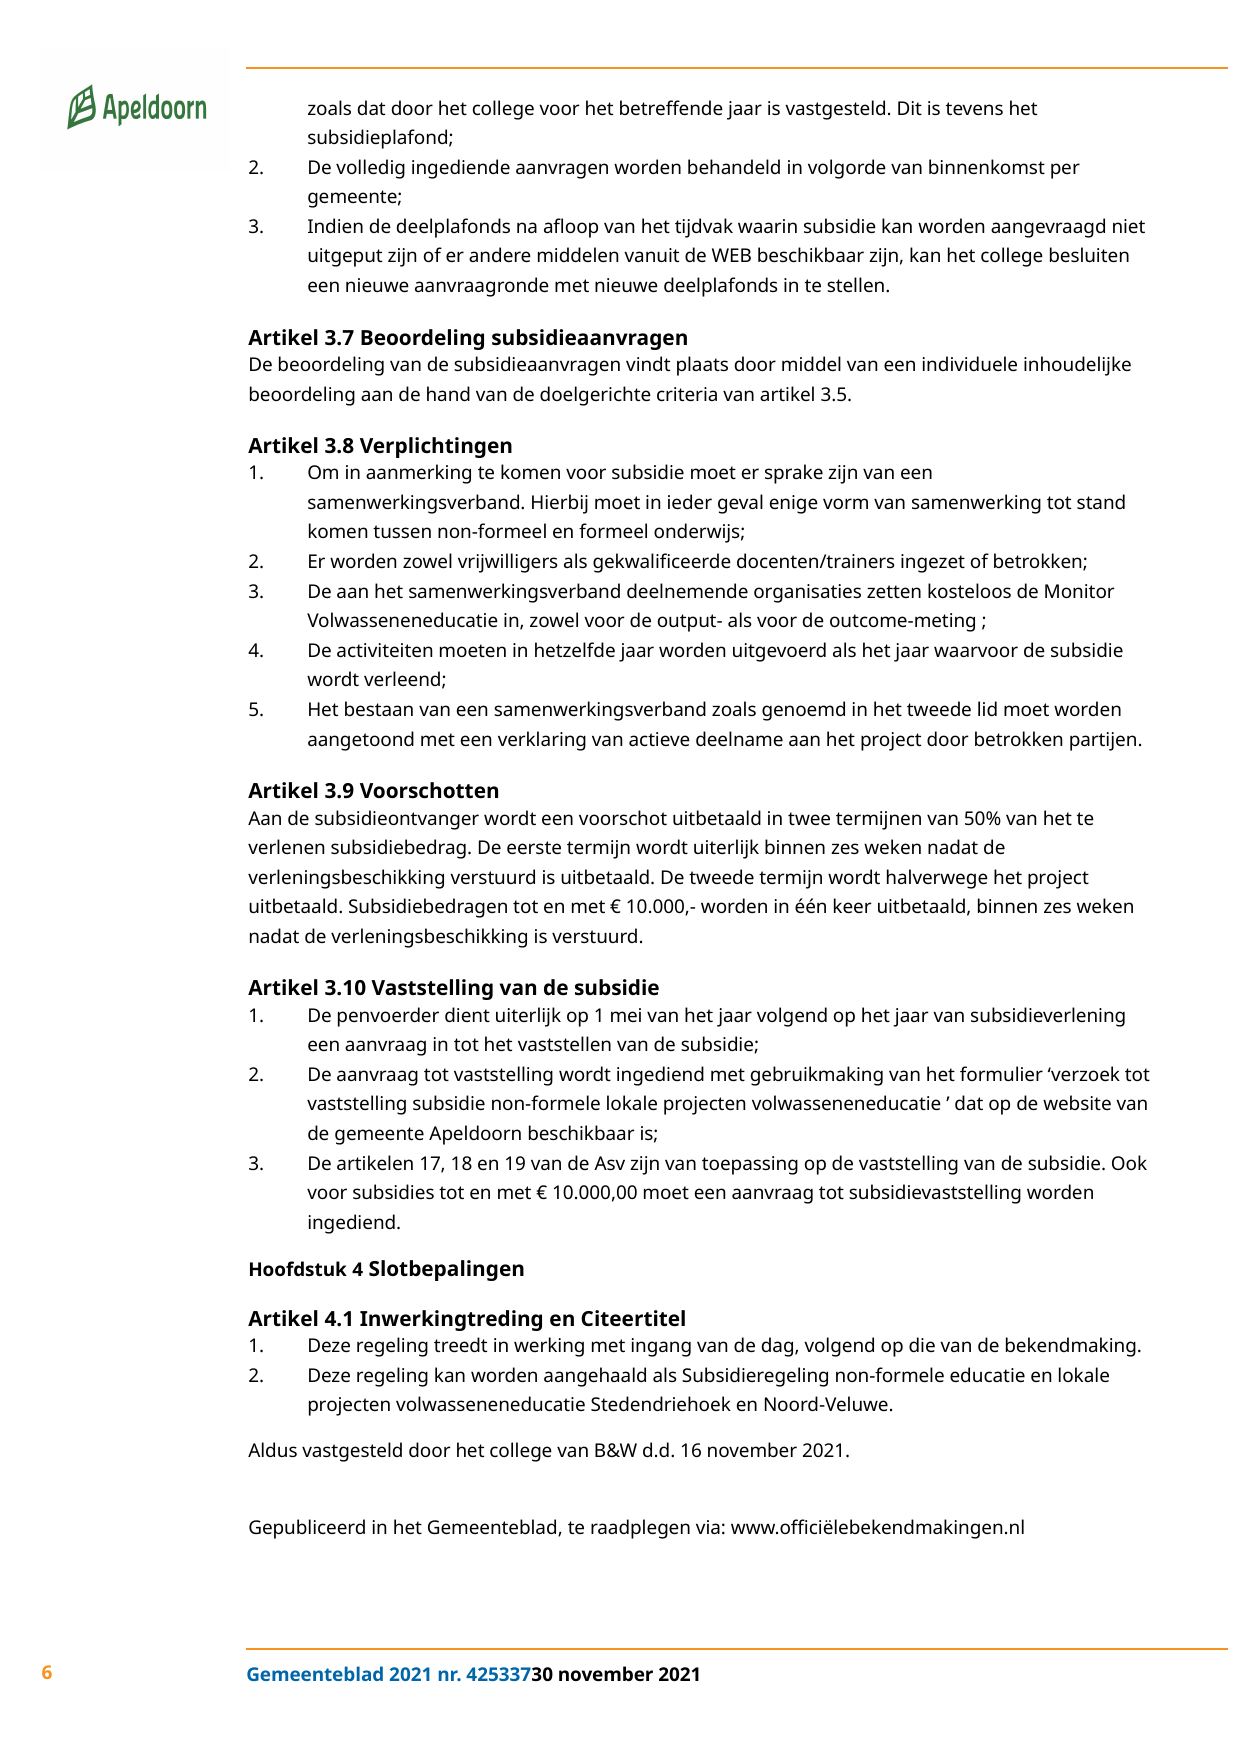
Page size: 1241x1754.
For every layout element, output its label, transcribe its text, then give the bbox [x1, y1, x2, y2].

text Gepubliceerd in het Gemeenteblad, te raadplegen via: www.officiëlebekendmakingen.nl [248, 1514, 1152, 1540]
text Artikel 3.7 Beoordeling subsidieaanvragen [248, 323, 1152, 351]
text Artikel 4.1 Inwerkingtreding en Citeertitel [248, 1304, 1152, 1332]
text Aan de subsidieontvanger wordt een voorschot uitbetaald in twee termijnen van 50% van het te verlenen subsidiebedrag. De eerste termijn wordt uiterlijk binnen zes weken nadat de verleningsbeschikking verstuurd is uitbetaald. De tweede termijn wordt halverwege het project uitbetaald. Subsidiebedragen tot en met € 10.000,- worden in één keer uitbetaald, binnen zes weken nadat de verleningsbeschikking is verstuurd. [248, 805, 1152, 949]
text Artikel 3.9 Voorschotten [248, 776, 1152, 805]
list zoals dat door het college voor het betreffende jaar is vastgesteld. Dit is tevens het subsidieplafond; [248, 95, 1152, 150]
text Artikel 3.10 Vaststelling van de subsidie [248, 973, 1152, 1002]
list De aan het samenwerkingsverband deelnemende organisaties zetten kosteloos de Monitor Volwasseneneducatie in, zowel voor de output- als voor de outcome-meting ; [248, 578, 1152, 633]
list De artikelen 17, 18 en 19 van de Asv zijn van toepassing op de vaststelling van de subsidie. Ook voor subsidies tot en met € 10.000,00 moet een aanvraag tot subsidievaststelling worden ingediend. [248, 1150, 1152, 1235]
list De volledig ingediende aanvragen worden behandeld in volgorde van binnenkomst per gemeente; [248, 154, 1152, 209]
list Indien de deelplafonds na afloop van het tijdvak waarin subsidie kan worden aangevraagd niet uitgeput zijn of er andere middelen vanuit de WEB beschikbaar zijn, kan het college besluiten een nieuwe aanvraagronde met nieuwe deelplafonds in te stellen. [248, 213, 1152, 298]
text Aldus vastgesteld door het college van B&W d.d. 16 november 2021. [248, 1437, 1152, 1463]
list De penvoerder dient uiterlijk op 1 mei van het jaar volgend op het jaar van subsidieverlening een aanvraag in tot het vaststellen van de subsidie; [248, 1002, 1152, 1057]
list Deze regeling kan worden aangehaald als Subsidieregeling non-formele educatie en lokale projecten volwasseneneducatie Stedendriehoek en Noord-Veluwe. [248, 1362, 1152, 1417]
list Om in aanmerking te komen voor subsidie moet er sprake zijn van een samenwerkingsverband. Hierbij moet in ieder geval enige vorm van samenwerking tot stand komen tussen non-formeel en formeel onderwijs; [248, 459, 1152, 544]
list Er worden zowel vrijwilligers als gekwalificeerde docenten/trainers ingezet of betrokken; [248, 548, 1152, 574]
text De beoordeling van de subsidieaanvragen vindt plaats door middel van een individuele inhoudelijke beoordeling aan de hand van de doelgerichte criteria van artikel 3.5. [248, 351, 1152, 406]
list De activiteiten moeten in hetzelfde jaar worden uitgevoerd als het jaar waarvoor de subsidie wordt verleend; [248, 637, 1152, 692]
list Het bestaan van een samenwerkingsverband zoals genoemd in het tweede lid moet worden aangetoond met een verklaring van actieve deelname aan het project door betrokken partijen. [248, 696, 1152, 752]
picture [41, 47, 231, 172]
list Deze regeling treedt in werking met ingang van de dag, volgend op die van de bekendmaking. [248, 1332, 1152, 1358]
text Hoofdstuk 4 Slotbepalingen [248, 1254, 1152, 1283]
text Artikel 3.8 Verplichtingen [248, 431, 1152, 459]
list De aanvraag tot vaststelling wordt ingediend met gebruikmaking van het formulier ‘verzoek tot vaststelling subsidie non-formele lokale projecten volwasseneneducatie ’ dat op de website van de gemeente Apeldoorn beschikbaar is; [248, 1061, 1152, 1146]
